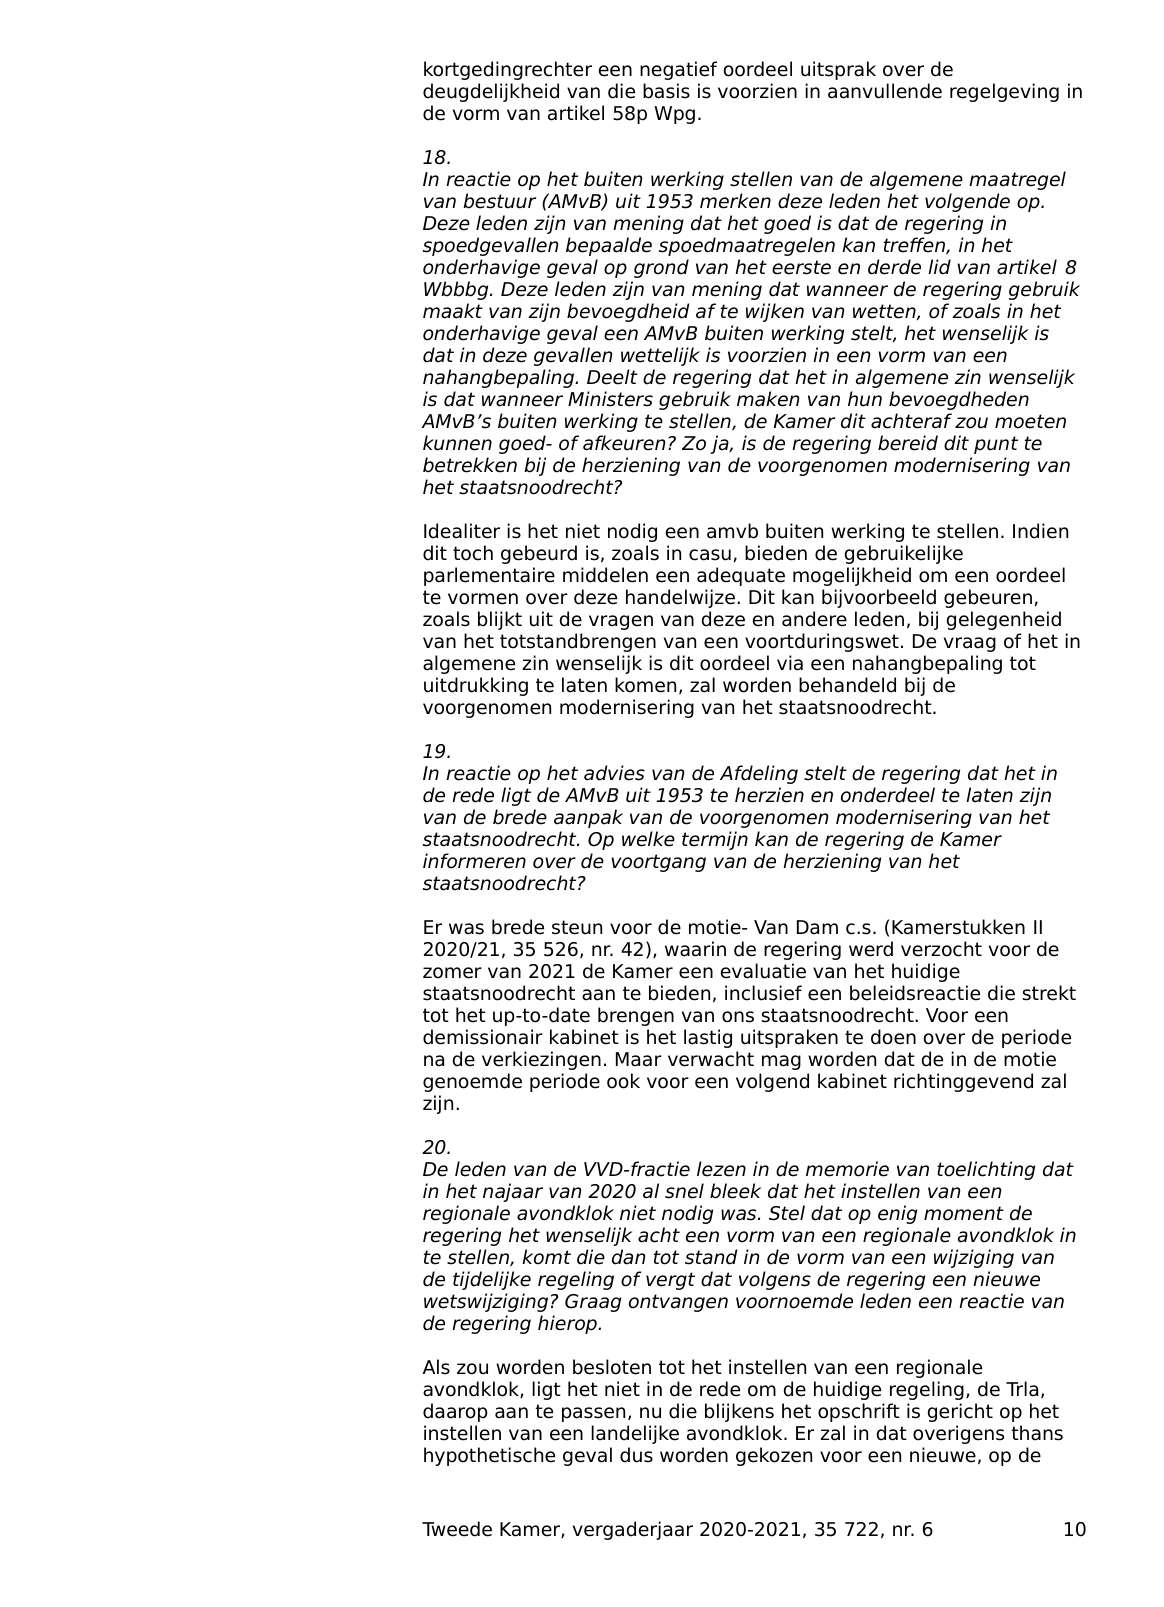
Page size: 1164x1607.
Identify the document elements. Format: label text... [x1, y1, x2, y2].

text In reactie op het buiten werking stellen van de algemene maatregel van bestuur (AMvB) uit 1953 merken deze leden het volgende op. Deze leden zijn van mening dat het goed is dat de regering in spoedgevallen bepaalde spoedmaatregelen kan treffen, in het onderhavige geval op grond van het eerste en derde lid van artikel 8 Wbbbg. Deze leden zijn van mening dat wanneer de regering gebruik maakt van zijn bevoegdheid af te wijken van wetten, of zoals in het onderhavige geval een AMvB buiten werking stelt, het wenselijk is dat in deze gevallen wettelijk is voorzien in een vorm van een nahangbepaling. Deelt de regering dat het in algemene zin wenselijk is dat wanneer Ministers gebruik maken van hun bevoegdheden AMvB’s buiten werking te stellen, de Kamer dit achteraf zou moeten kunnen goed- of afkeuren? Zo ja, is de regering bereid dit punt te betrekken bij de herziening van de voorgenomen modernisering van het staatsnoodrecht? [422, 169, 1087, 499]
text De leden van de VVD-fractie lezen in de memorie van toelichting dat in het najaar van 2020 al snel bleek dat het instellen van een regionale avondklok niet nodig was. Stel dat op enig moment de regering het wenselijk acht een vorm van een regionale avondklok in te stellen, komt die dan tot stand in de vorm van een wijziging van de tijdelijke regeling of vergt dat volgens de regering een nieuwe wetswijziging? Graag ontvangen voornoemde leden een reactie van de regering hierop. [422, 1159, 1087, 1335]
text Idealiter is het niet nodig een amvb buiten werking te stellen. Indien dit toch gebeurd is, zoals in casu, bieden de gebruikelijke parlementaire middelen een adequate mogelijkheid om een oordeel te vormen over deze handelwijze. Dit kan bijvoorbeeld gebeuren, zoals blijkt uit de vragen van deze en andere leden, bij gelegenheid van het totstandbrengen van een voortduringswet. De vraag of het in algemene zin wenselijk is dit oordeel via een nahangbepaling tot uitdrukking te laten komen, zal worden behandeld bij de voorgenomen modernisering van het staatsnoodrecht. [422, 521, 1087, 719]
text In reactie op het advies van de Afdeling stelt de regering dat het in de rede ligt de AMvB uit 1953 te herzien en onderdeel te laten zijn van de brede aanpak van de voorgenomen modernisering van het staatsnoodrecht. Op welke termijn kan de regering de Kamer informeren over de voortgang van de herziening van het staatsnoodrecht? [422, 763, 1087, 895]
text 18. [422, 147, 1087, 169]
text 19. [422, 741, 1087, 763]
text Als zou worden besloten tot het instellen van een regionale avondklok, ligt het niet in de rede om de huidige regeling, de Trla, daarop aan te passen, nu die blijkens het opschrift is gericht op het instellen van een landelijke avondklok. Er zal in dat overigens thans hypothetische geval dus worden gekozen voor een nieuwe, op de [422, 1357, 1087, 1467]
text kortgedingrechter een negatief oordeel uitsprak over de deugdelijkheid van die basis is voorzien in aanvullende regelgeving in de vorm van artikel 58p Wpg. [422, 59, 1087, 125]
text Er was brede steun voor de motie- Van Dam c.s. (Kamerstukken II 2020/21, 35 526, nr. 42), waarin de regering werd verzocht voor de zomer van 2021 de Kamer een evaluatie van het huidige staatsnoodrecht aan te bieden, inclusief een beleidsreactie die strekt tot het up-to-date brengen van ons staatsnoodrecht. Voor een demissionair kabinet is het lastig uitspraken te doen over de periode na de verkiezingen. Maar verwacht mag worden dat de in de motie genoemde periode ook voor een volgend kabinet richtinggevend zal zijn. [422, 917, 1087, 1115]
text 20. [422, 1137, 1087, 1159]
